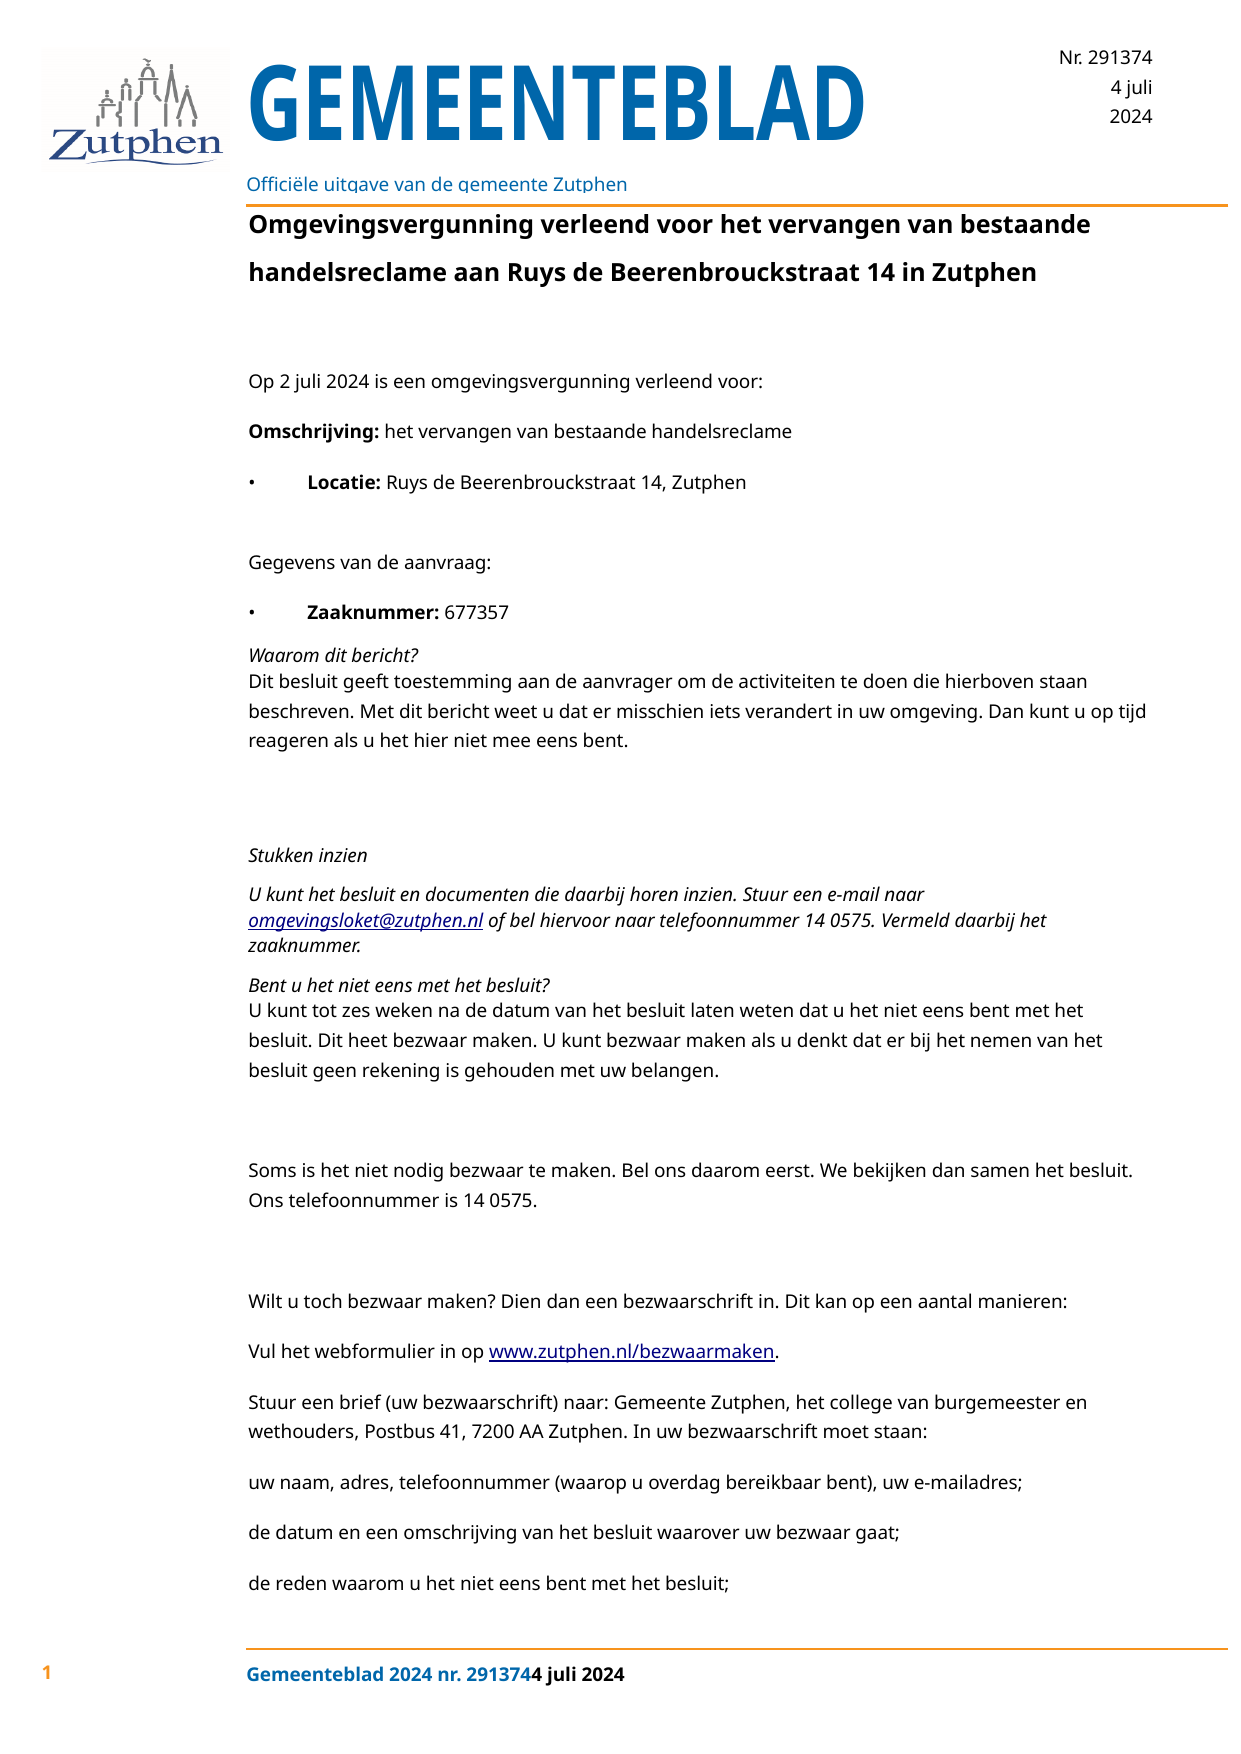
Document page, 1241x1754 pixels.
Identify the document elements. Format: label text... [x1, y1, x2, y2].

text U kunt tot zes weken na de datum van het besluit laten weten dat u het niet eens bent met het besluit. Dit heet bezwaar maken. U kunt bezwaar maken als u denkt dat er bij het nemen van het besluit geen rekening is gehouden met uw belangen. [248, 998, 1152, 1083]
text de datum en een omschrijving van het besluit waarover uw bezwaar gaat; [248, 1519, 1152, 1545]
text Gegevens van de aanvraag: [248, 549, 1152, 575]
picture [41, 47, 231, 172]
text Soms is het niet nodig bezwaar te maken. Bel ons daarom eerst. We bekijken dan samen het besluit. Ons telefoonnummer is 14 0575. [248, 1158, 1152, 1213]
text Waarom dit bericht? [248, 643, 1152, 668]
text Stuur een brief (uw bezwaarschrift) naar: Gemeente Zutphen, het college van burgemeester en wethouders, Postbus 41, 7200 AA Zutphen. In uw bezwaarschrift moet staan: [248, 1389, 1152, 1444]
text Wilt u toch bezwaar maken? Dien dan een bezwaarschrift in. Dit kan op een aantal manieren: [248, 1288, 1152, 1314]
text Omgevingsvergunning verleend voor het vervangen van bestaande handelsreclame aan Ruys de Beerenbrouckstraat 14 in Zutphen [248, 207, 1152, 288]
text Omschrijving: het vervangen van bestaande handelsreclame [248, 419, 1152, 444]
text Bent u het niet eens met het besluit? [248, 972, 1152, 998]
text Vul het webformulier in op www.zutphen.nl/bezwaarmaken. [248, 1338, 1152, 1364]
text Dit besluit geeft toestemming aan de aanvrager om de activiteiten te doen die hierboven staan beschreven. Met dit bericht weet u dat er misschien iets verandert in uw omgeving. Dan kunt u op tijd reageren als u het hier niet mee eens bent. [248, 668, 1152, 753]
text Stukken inzien [248, 842, 1152, 868]
text U kunt het besluit en documenten die daarbij horen inzien. Stuur een e-mail naar omgevingsloket@zutphen.nl of bel hiervoor naar telefoonnummer 14 0575. Vermeld daarbij het zaaknummer. [248, 881, 1152, 958]
text Op 2 juli 2024 is een omgevingsvergunning verleend voor: [248, 368, 1152, 394]
text de reden waarom u het niet eens bent met het besluit; [248, 1570, 1152, 1596]
list Zaaknummer: 677357 [248, 599, 1152, 625]
text uw naam, adres, telefoonnummer (waarop u overdag bereikbaar bent), uw e-mailadres; [248, 1469, 1152, 1495]
list Locatie: Ruys de Beerenbrouckstraat 14, Zutphen [248, 469, 1152, 495]
